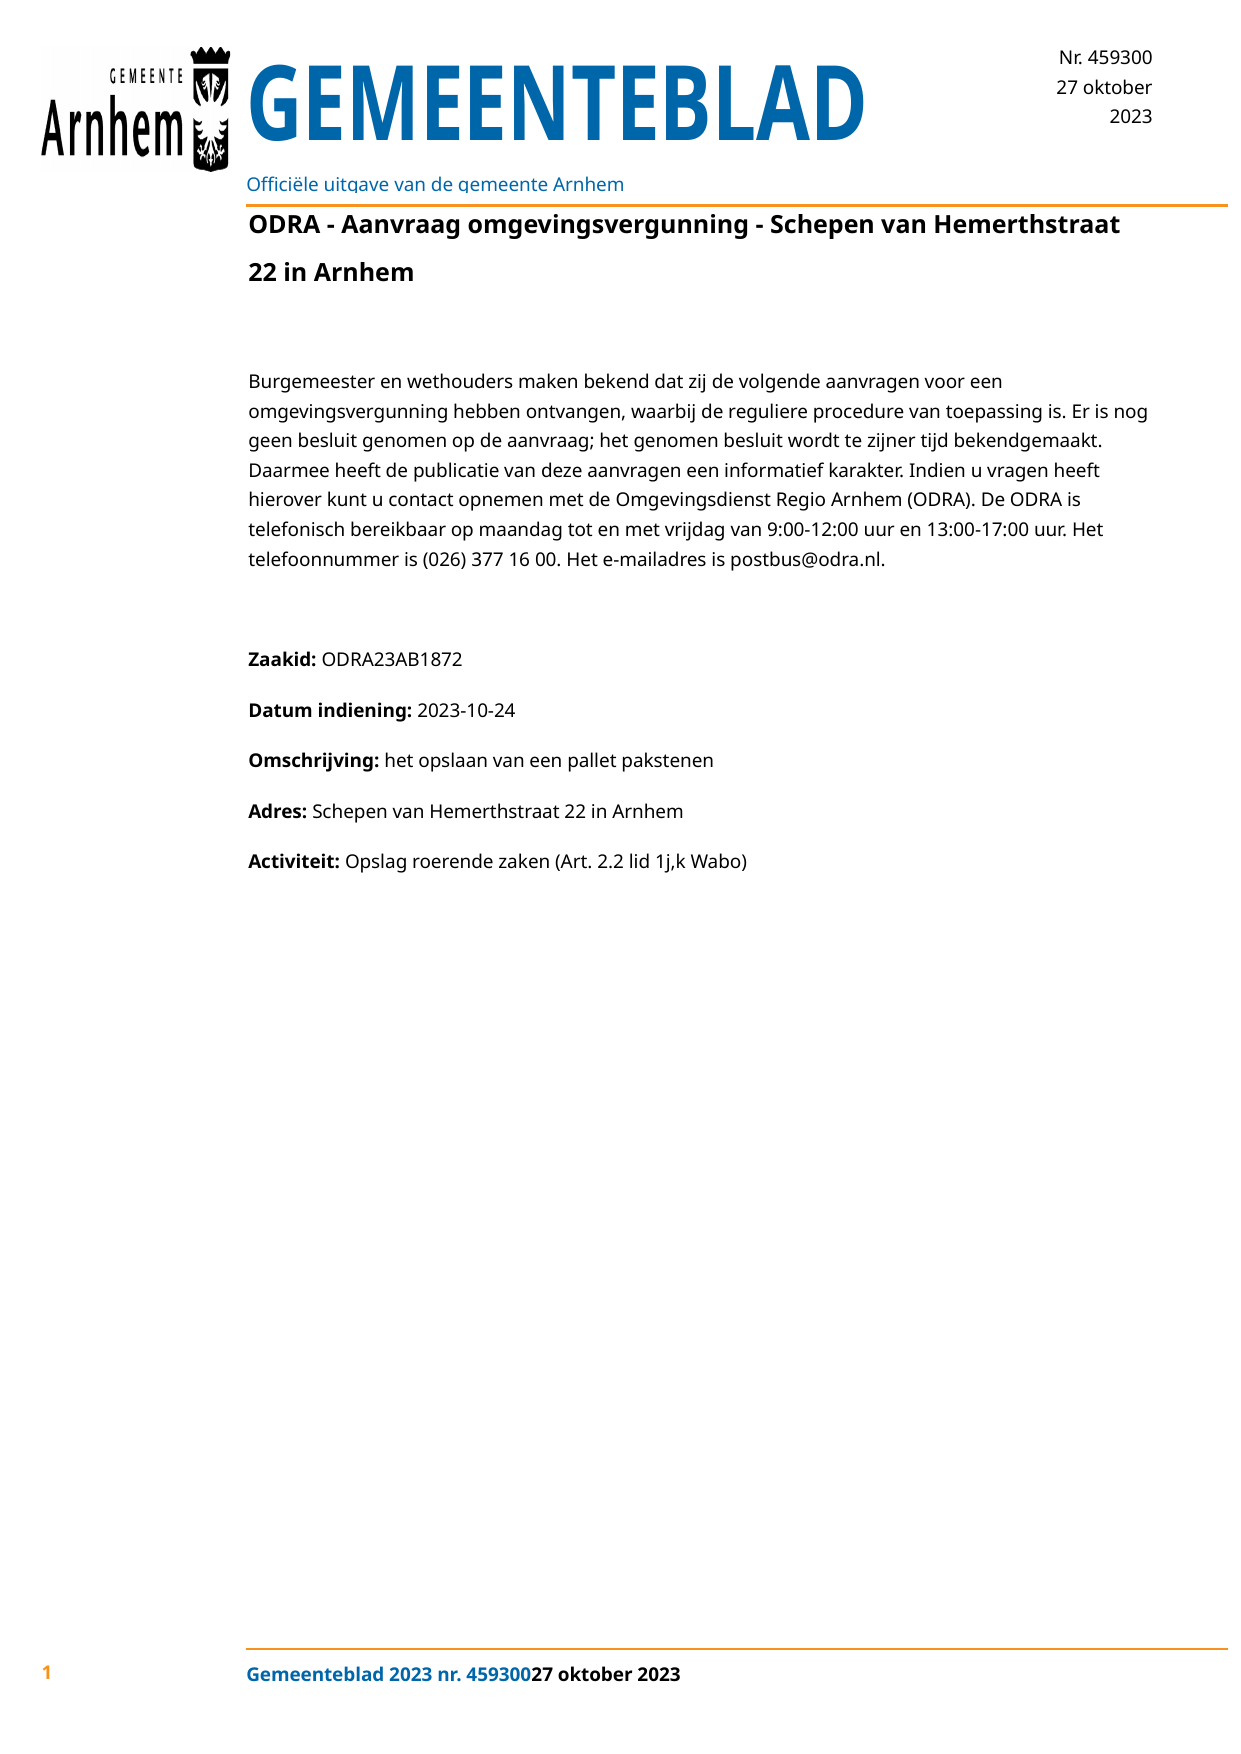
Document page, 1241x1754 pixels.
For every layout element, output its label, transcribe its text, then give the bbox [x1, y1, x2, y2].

text Datum indiening: 2023-10-24 [248, 697, 1152, 723]
text ODRA - Aanvraag omgevingsvergunning - Schepen van Hemerthstraat 22 in Arnhem [248, 207, 1152, 288]
text Adres: Schepen van Hemerthstraat 22 in Arnhem [248, 798, 1152, 824]
text Zaakid: ODRA23AB1872 [248, 647, 1152, 672]
text Activiteit: Opslag roerende zaken (Art. 2.2 lid 1j,k Wabo) [248, 848, 1152, 874]
picture [41, 47, 231, 172]
text Burgemeester en wethouders maken bekend dat zij de volgende aanvragen voor een omgevingsvergunning hebben ontvangen, waarbij de reguliere procedure van toepassing is. Er is nog geen besluit genomen op de aanvraag; het genomen besluit wordt te zijner tijd bekendgemaakt. Daarmee heeft de publicatie van deze aanvragen een informatief karakter. Indien u vragen heeft hierover kunt u contact opnemen met de Omgevingsdienst Regio Arnhem (ODRA). De ODRA is telefonisch bereikbaar op maandag tot en met vrijdag van 9:00-12:00 uur en 13:00-17:00 uur. Het telefoonnummer is (026) 377 16 00. Het e-mailadres is postbus@odra.nl. [248, 368, 1152, 572]
text Omschrijving: het opslaan van een pallet pakstenen [248, 747, 1152, 773]
